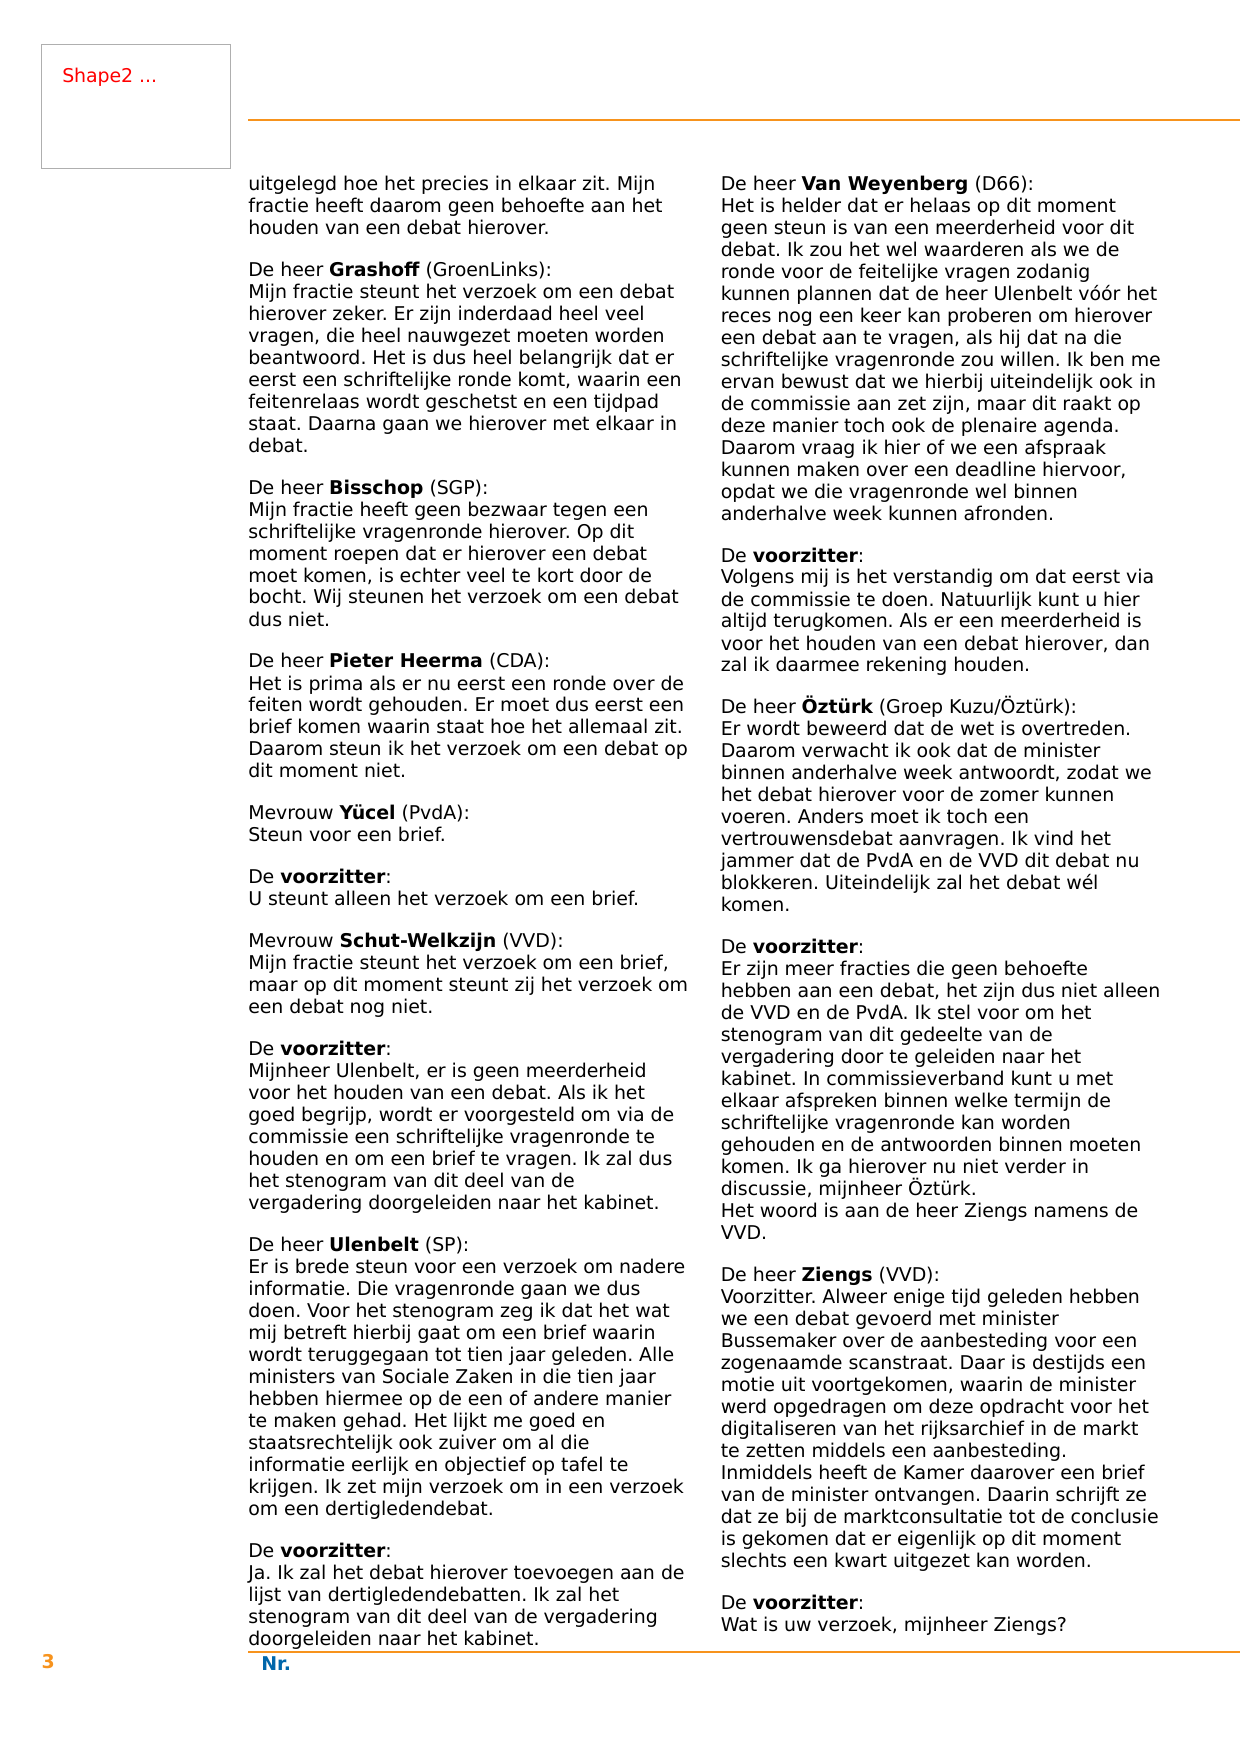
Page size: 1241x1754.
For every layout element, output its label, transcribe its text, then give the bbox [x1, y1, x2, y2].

text Mijn fractie heeft geen bezwaar tegen een schriftelijke vragenronde hierover. Op dit moment roepen dat er hierover een debat moet komen, is echter veel te kort door de bocht. Wij steunen het verzoek om een debat dus niet. [248, 498, 691, 630]
text Mijn fractie steunt het verzoek om een brief, maar op dit moment steunt zij het verzoek om een debat nog niet. [248, 952, 691, 1018]
text De voorzitter: [248, 1038, 691, 1060]
text Het is helder dat er helaas op dit moment geen steun is van een meerderheid voor dit debat. Ik zou het wel waarderen als we de ronde voor de feitelijke vragen zodanig kunnen plannen dat de heer Ulenbelt vóór het reces nog een keer kan proberen om hierover een debat aan te vragen, als hij dat na die schriftelijke vragenronde zou willen. Ik ben me ervan bewust dat we hierbij uiteindelijk ook in de commissie aan zet zijn, maar dit raakt op deze manier toch ook de plenaire agenda. Daarom vraag ik hier of we een afspraak kunnen maken over een deadline hiervoor, opdat we die vragenronde wel binnen anderhalve week kunnen afronden. [721, 195, 1163, 524]
text Voorzitter. Alweer enige tijd geleden hebben we een debat gevoerd met minister Bussemaker over de aanbesteding voor een zogenaamde scanstraat. Daar is destijds een motie uit voortgekomen, waarin de minister werd opgedragen om deze opdracht voor het digitaliseren van het rijksarchief in de markt te zetten middels een aanbesteding. Inmiddels heeft de Kamer daarover een brief van de minister ontvangen. Daarin schrijft ze dat ze bij de marktconsultatie tot de conclusie is gekomen dat er eigenlijk op dit moment slechts een kwart uitgezet kan worden. [721, 1286, 1163, 1572]
text Het is prima als er nu eerst een ronde over de feiten wordt gehouden. Er moet dus eerst een brief komen waarin staat hoe het allemaal zit. Daarom steun ik het verzoek om een debat op dit moment niet. [248, 672, 691, 782]
text De heer Bisschop (SGP): [248, 477, 691, 498]
text Mijn fractie steunt het verzoek om een debat hierover zeker. Er zijn inderdaad heel veel vragen, die heel nauwgezet moeten worden beantwoord. Het is dus heel belangrijk dat er eerst een schriftelijke ronde komt, waarin een feitenrelaas wordt geschetst en een tijdpad staat. Daarna gaan we hierover met elkaar in debat. [248, 281, 691, 457]
text De voorzitter: [248, 1540, 691, 1562]
text uitgelegd hoe het precies in elkaar zit. Mijn fractie heeft daarom geen behoefte aan het houden van een debat hierover. [248, 173, 691, 239]
text Ja. Ik zal het debat hierover toevoegen aan de lijst van dertigledendebatten. Ik zal het stenogram van dit deel van de vergadering doorgeleiden naar het kabinet. [248, 1562, 691, 1649]
text De heer Pieter Heerma (CDA): [248, 650, 691, 672]
text De voorzitter: [721, 936, 1163, 958]
text U steunt alleen het verzoek om een brief. [248, 888, 691, 910]
text Er wordt beweerd dat de wet is overtreden. Daarom verwacht ik ook dat de minister binnen anderhalve week antwoordt, zodat we het debat hierover voor de zomer kunnen voeren. Anders moet ik toch een vertrouwensdebat aanvragen. Ik vind het jammer dat de PvdA en de VVD dit debat nu blokkeren. Uiteindelijk zal het debat wél komen. [721, 718, 1163, 916]
text Wat is uw verzoek, mijnheer Ziengs? [721, 1613, 1163, 1636]
text De heer Ulenbelt (SP): [248, 1234, 691, 1256]
text De voorzitter: [721, 1592, 1163, 1613]
text Er zijn meer fracties die geen behoefte hebben aan een debat, het zijn dus niet alleen de VVD en de PvdA. Ik stel voor om het stenogram van dit gedeelte van de vergadering door te geleiden naar het kabinet. In commissieverband kunt u met elkaar afspreken binnen welke termijn de schriftelijke vragenronde kan worden gehouden en de antwoorden binnen moeten komen. Ik ga hierover nu niet verder in discussie, mijnheer Öztürk. [721, 958, 1163, 1200]
text Steun voor een brief. [248, 824, 691, 846]
text De heer Van Weyenberg (D66): [721, 173, 1163, 195]
text Het woord is aan de heer Ziengs namens de VVD. [721, 1200, 1163, 1244]
text Volgens mij is het verstandig om dat eerst via de commissie te doen. Natuurlijk kunt u hier altijd terugkomen. Als er een meerderheid is voor het houden van een debat hierover, dan zal ik daarmee rekening houden. [721, 566, 1163, 676]
text Er is brede steun voor een verzoek om nadere informatie. Die vragenronde gaan we dus doen. Voor het stenogram zeg ik dat het wat mij betreft hierbij gaat om een brief waarin wordt teruggegaan tot tien jaar geleden. Alle ministers van Sociale Zaken in die tien jaar hebben hiermee op de een of andere manier te maken gehad. Het lijkt me goed en staatsrechtelijk ook zuiver om al die informatie eerlijk en objectief op tafel te krijgen. Ik zet mijn verzoek om in een verzoek om een dertigledendebat. [248, 1256, 691, 1520]
text De voorzitter: [721, 544, 1163, 566]
text Mevrouw Schut-Welkzijn (VVD): [248, 930, 691, 952]
text De heer Öztürk (Groep Kuzu/Öztürk): [721, 696, 1163, 718]
text De voorzitter: [248, 866, 691, 888]
text De heer Ziengs (VVD): [721, 1264, 1163, 1286]
text Mijnheer Ulenbelt, er is geen meerderheid voor het houden van een debat. Als ik het goed begrijp, wordt er voorgesteld om via de commissie een schriftelijke vragenronde te houden en om een brief te vragen. Ik zal dus het stenogram van dit deel van de vergadering doorgeleiden naar het kabinet. [248, 1060, 691, 1214]
text Mevrouw Yücel (PvdA): [248, 802, 691, 824]
text De heer Grashoff (GroenLinks): [248, 259, 691, 281]
